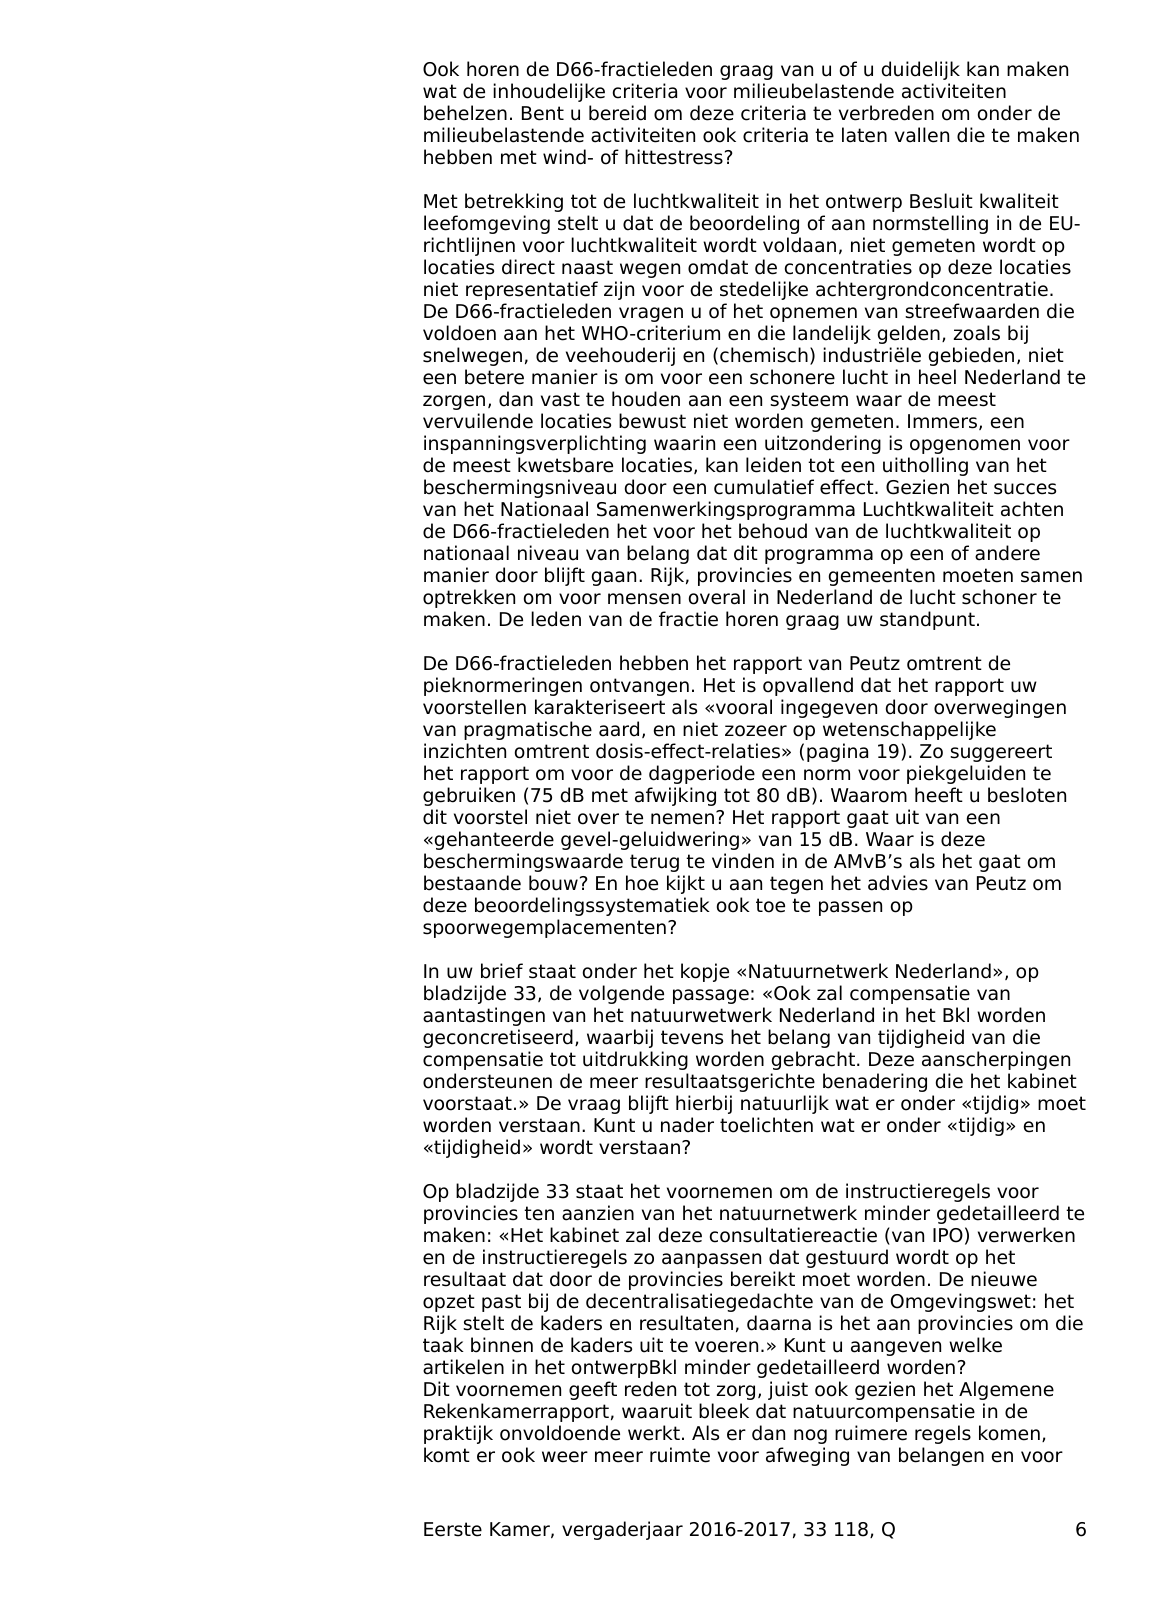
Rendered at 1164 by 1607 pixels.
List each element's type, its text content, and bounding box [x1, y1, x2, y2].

text De D66-fractieleden hebben het rapport van Peutz omtrent de pieknormeringen ontvangen. Het is opvallend dat het rapport uw voorstellen karakteriseert als «vooral ingegeven door overwegingen van pragmatische aard, en niet zozeer op wetenschappelijke inzichten omtrent dosis-effect-relaties» (pagina 19). Zo suggereert het rapport om voor de dagperiode een norm voor piekgeluiden te gebruiken (75 dB met afwijking tot 80 dB). Waarom heeft u besloten dit voorstel niet over te nemen? Het rapport gaat uit van een «gehanteerde gevel-geluidwering» van 15 dB. Waar is deze beschermingswaarde terug te vinden in de AMvB’s als het gaat om bestaande bouw? En hoe kijkt u aan tegen het advies van Peutz om deze beoordelingssystematiek ook toe te passen op spoorwegemplacementen? [422, 653, 1087, 939]
text Op bladzijde 33 staat het voornemen om de instructieregels voor provincies ten aanzien van het natuurnetwerk minder gedetailleerd te maken: «Het kabinet zal deze consultatiereactie (van IPO) verwerken en de instructieregels zo aanpassen dat gestuurd wordt op het resultaat dat door de provincies bereikt moet worden. De nieuwe opzet past bij de decentralisatiegedachte van de Omgevingswet: het Rijk stelt de kaders en resultaten, daarna is het aan provincies om die taak binnen de kaders uit te voeren.» Kunt u aangeven welke artikelen in het ontwerpBkl minder gedetailleerd worden? [422, 1181, 1087, 1379]
text Ook horen de D66-fractieleden graag van u of u duidelijk kan maken wat de inhoudelijke criteria voor milieubelastende activiteiten behelzen. Bent u bereid om deze criteria te verbreden om onder de milieubelastende activiteiten ook criteria te laten vallen die te maken hebben met wind- of hittestress? [422, 59, 1087, 169]
text Dit voornemen geeft reden tot zorg, juist ook gezien het Algemene Rekenkamerrapport, waaruit bleek dat natuurcompensatie in de praktijk onvoldoende werkt. Als er dan nog ruimere regels komen, komt er ook weer meer ruimte voor afweging van belangen en voor [422, 1379, 1087, 1467]
text Met betrekking tot de luchtkwaliteit in het ontwerp Besluit kwaliteit leefomgeving stelt u dat de beoordeling of aan normstelling in de EU-richtlijnen voor luchtkwaliteit wordt voldaan, niet gemeten wordt op locaties direct naast wegen omdat de concentraties op deze locaties niet representatief zijn voor de stedelijke achtergrondconcentratie. De D66-fractieleden vragen u of het opnemen van streefwaarden die voldoen aan het WHO-criterium en die landelijk gelden, zoals bij snelwegen, de veehouderij en (chemisch) industriële gebieden, niet een betere manier is om voor een schonere lucht in heel Nederland te zorgen, dan vast te houden aan een systeem waar de meest vervuilende locaties bewust niet worden gemeten. Immers, een inspanningsverplichting waarin een uitzondering is opgenomen voor de meest kwetsbare locaties, kan leiden tot een uitholling van het beschermingsniveau door een cumulatief effect. Gezien het succes van het Nationaal Samenwerkingsprogramma Luchtkwaliteit achten de D66-fractieleden het voor het behoud van de luchtkwaliteit op nationaal niveau van belang dat dit programma op een of andere manier door blijft gaan. Rijk, provincies en gemeenten moeten samen optrekken om voor mensen overal in Nederland de lucht schoner te maken. De leden van de fractie horen graag uw standpunt. [422, 191, 1087, 631]
text In uw brief staat onder het kopje «Natuurnetwerk Nederland», op bladzijde 33, de volgende passage: «Ook zal compensatie van aantastingen van het natuurwetwerk Nederland in het Bkl worden geconcretiseerd, waarbij tevens het belang van tijdigheid van die compensatie tot uitdrukking worden gebracht. Deze aanscherpingen ondersteunen de meer resultaatsgerichte benadering die het kabinet voorstaat.» De vraag blijft hierbij natuurlijk wat er onder «tijdig» moet worden verstaan. Kunt u nader toelichten wat er onder «tijdig» en «tijdigheid» wordt verstaan? [422, 961, 1087, 1159]
